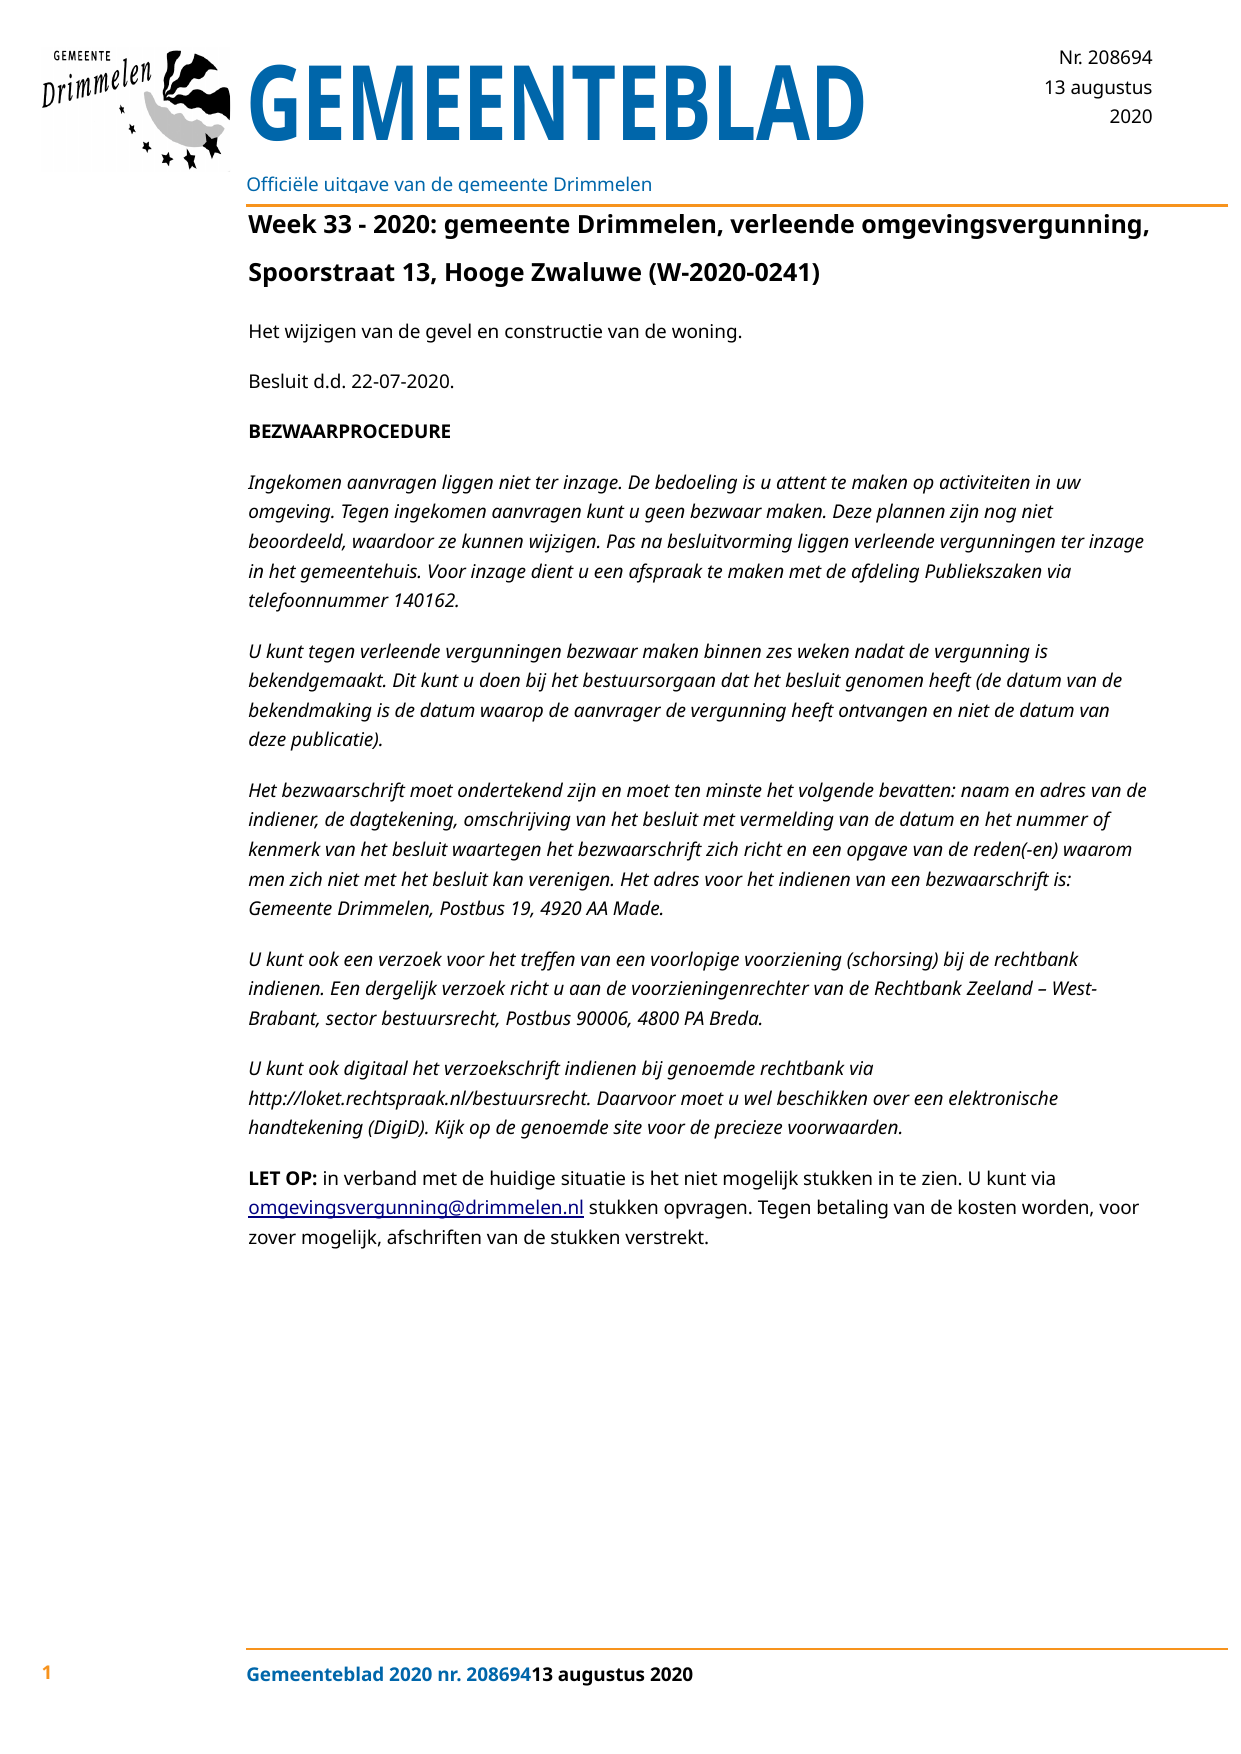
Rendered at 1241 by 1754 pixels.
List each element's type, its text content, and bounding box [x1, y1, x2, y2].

picture [41, 47, 231, 172]
text Ingekomen aanvragen liggen niet ter inzage. De bedoeling is u attent te maken op activiteiten in uw omgeving. Tegen ingekomen aanvragen kunt u geen bezwaar maken. Deze plannen zijn nog niet beoordeeld, waardoor ze kunnen wijzigen. Pas na besluitvorming liggen verleende vergunningen ter inzage in het gemeentehuis. Voor inzage dient u een afspraak te maken met de afdeling Publiekszaken via telefoonnummer 140162. [248, 469, 1152, 613]
text U kunt tegen verleende vergunningen bezwaar maken binnen zes weken nadat de vergunning is bekendgemaakt. Dit kunt u doen bij het bestuursorgaan dat het besluit genomen heeft (de datum van de bekendmaking is de datum waarop de aanvrager de vergunning heeft ontvangen en niet de datum van deze publicatie). [248, 638, 1152, 752]
text U kunt ook digitaal het verzoekschrift indienen bij genoemde rechtbank via http://loket.rechtspraak.nl/bestuursrecht. Daarvoor moet u wel beschikken over een elektronische handtekening (DigiD). Kijk op de genoemde site voor de precieze voorwaarden. [248, 1055, 1152, 1140]
text Besluit d.d. 22-07-2020. [248, 368, 1152, 394]
text Week 33 - 2020: gemeente Drimmelen, verleende omgevingsvergunning, Spoorstraat 13, Hooge Zwaluwe (W-2020-0241) [248, 207, 1152, 288]
text U kunt ook een verzoek voor het treffen van een voorlopige voorziening (schorsing) bij de rechtbank indienen. Een dergelijk verzoek richt u aan de voorzieningenrechter van de Rechtbank Zeeland – West-Brabant, sector bestuursrecht, Postbus 90006, 4800 PA Breda. [248, 946, 1152, 1031]
text LET OP: in verband met de huidige situatie is het niet mogelijk stukken in te zien. U kunt via omgevingsvergunning@drimmelen.nl stukken opvragen. Tegen betaling van de kosten worden, voor zover mogelijk, afschriften van de stukken verstrekt. [248, 1165, 1152, 1250]
text Het bezwaarschrift moet ondertekend zijn en moet ten minste het volgende bevatten: naam en adres van de indiener, de dagtekening, omschrijving van het besluit met vermelding van de datum en het nummer of kenmerk van het besluit waartegen het bezwaarschrift zich richt en een opgave van de reden(-en) waarom men zich niet met het besluit kan verenigen. Het adres voor het indienen van een bezwaarschrift is: Gemeente Drimmelen, Postbus 19, 4920 AA Made. [248, 777, 1152, 921]
text Het wijzigen van de gevel en constructie van de woning. [248, 318, 1152, 344]
text BEZWAARPROCEDURE [248, 419, 1152, 444]
